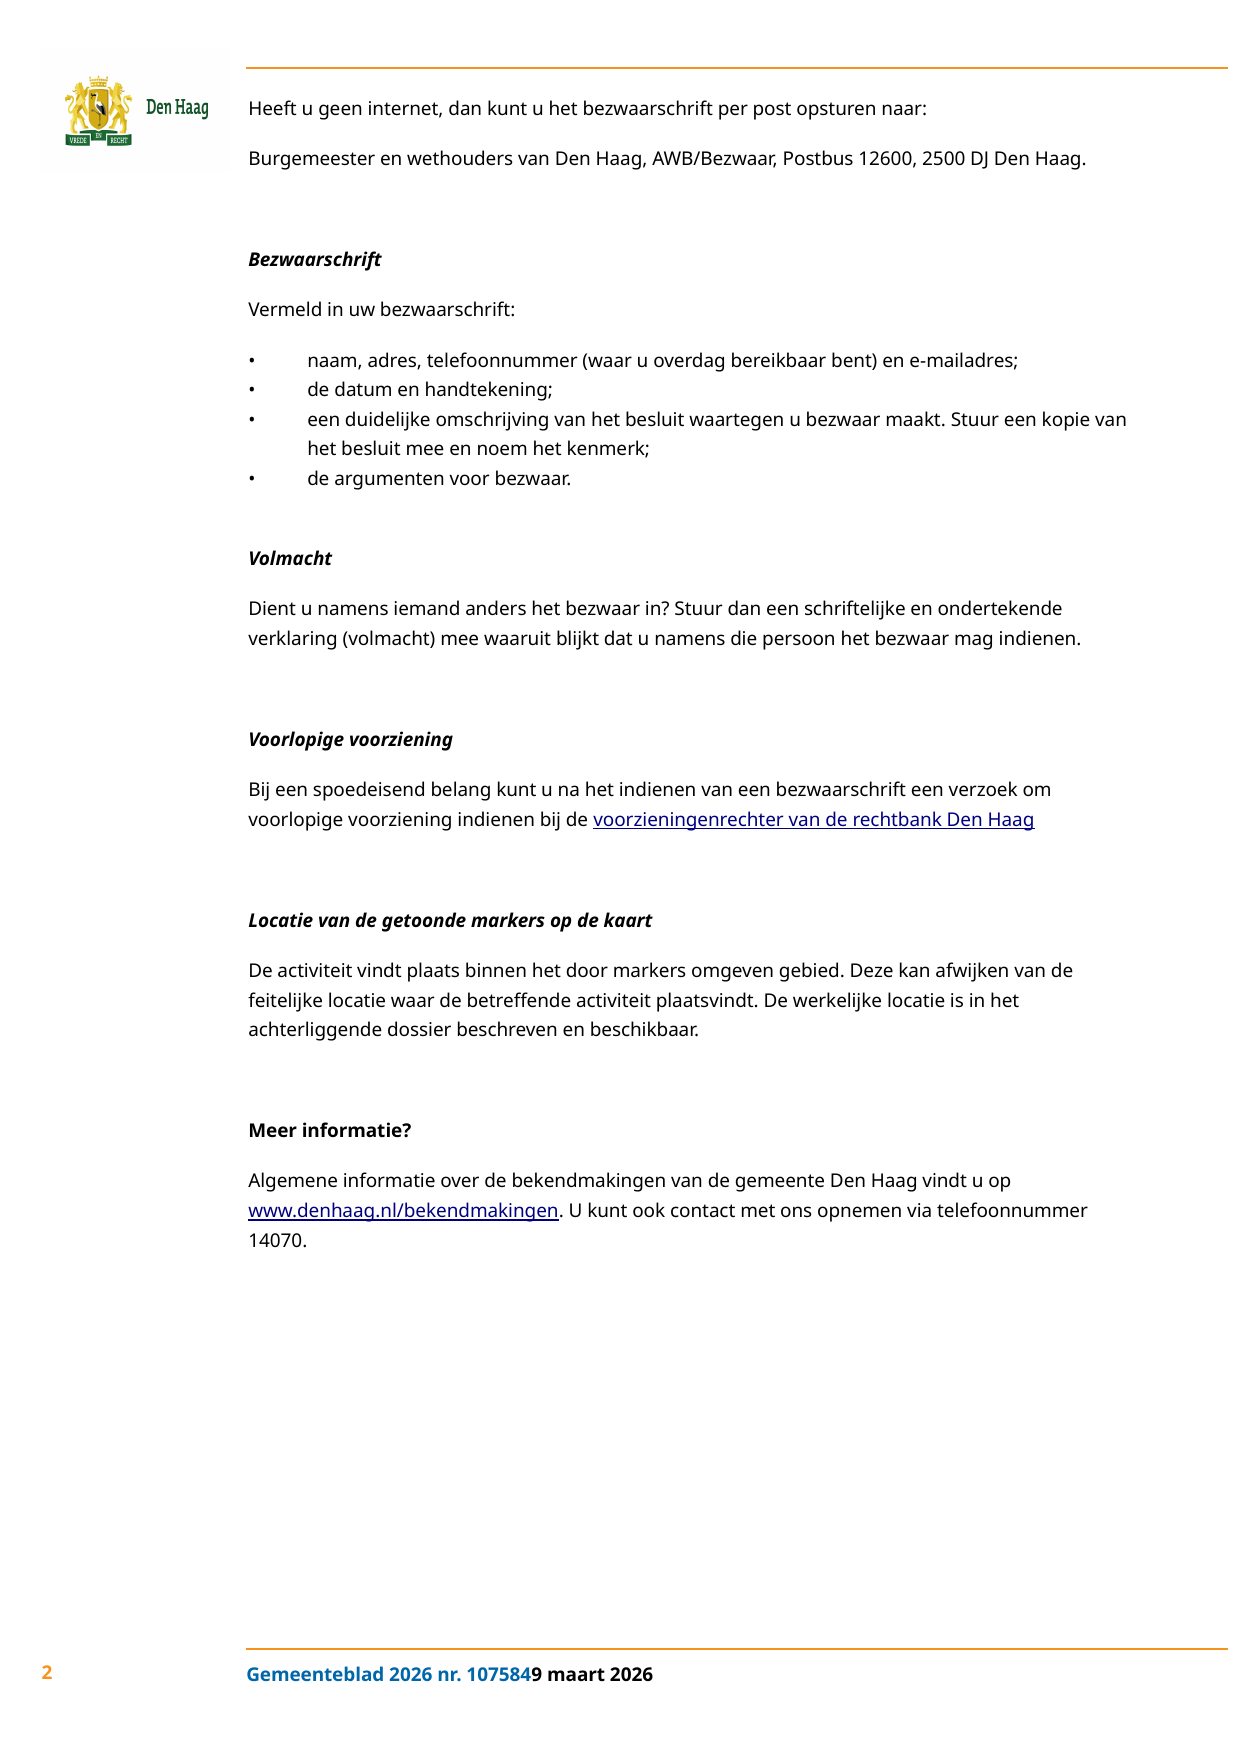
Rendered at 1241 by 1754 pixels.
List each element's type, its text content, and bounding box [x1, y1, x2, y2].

text Burgemeester en wethouders van Den Haag, AWB/Bezwaar, Postbus 12600, 2500 DJ Den Haag. [248, 145, 1152, 171]
text De activiteit vindt plaats binnen het door markers omgeven gebied. Deze kan afwijken van de feitelijke locatie waar de betreffende activiteit plaatsvindt. De werkelijke locatie is in het achterliggende dossier beschreven en beschikbaar. [248, 957, 1152, 1042]
text Vermeld in uw bezwaarschrift: [248, 296, 1152, 322]
list een duidelijke omschrijving van het besluit waartegen u bezwaar maakt. Stuur een kopie van het besluit mee en noem het kenmerk; [248, 406, 1152, 461]
text Bij een spoedeisend belang kunt u na het indienen van een bezwaarschrift een verzoek om voorlopige voorziening indienen bij de voorzieningenrechter van de rechtbank Den Haag [248, 776, 1152, 832]
text Voorlopige voorziening [248, 726, 1152, 752]
text Dient u namens iemand anders het bezwaar in? Stuur dan een schriftelijke en ondertekende verklaring (volmacht) mee waaruit blijkt dat u namens die persoon het bezwaar mag indienen. [248, 596, 1152, 651]
text Volmacht [248, 545, 1152, 571]
text Locatie van de getoonde markers op de kaart [248, 907, 1152, 933]
picture [41, 47, 231, 172]
text Bezwaarschrift [248, 246, 1152, 272]
list de argumenten voor bezwaar. [248, 465, 1152, 491]
text Algemene informatie over de bekendmakingen van de gemeente Den Haag vindt u op www.denhaag.nl/bekendmakingen. U kunt ook contact met ons opnemen via telefoonnummer 14070. [248, 1168, 1152, 1253]
text Heeft u geen internet, dan kunt u het bezwaarschrift per post opsturen naar: [248, 95, 1152, 121]
text Meer informatie? [248, 1117, 1152, 1143]
list naam, adres, telefoonnummer (waar u overdag bereikbaar bent) en e-mailadres; [248, 347, 1152, 373]
list de datum en handtekening; [248, 376, 1152, 402]
